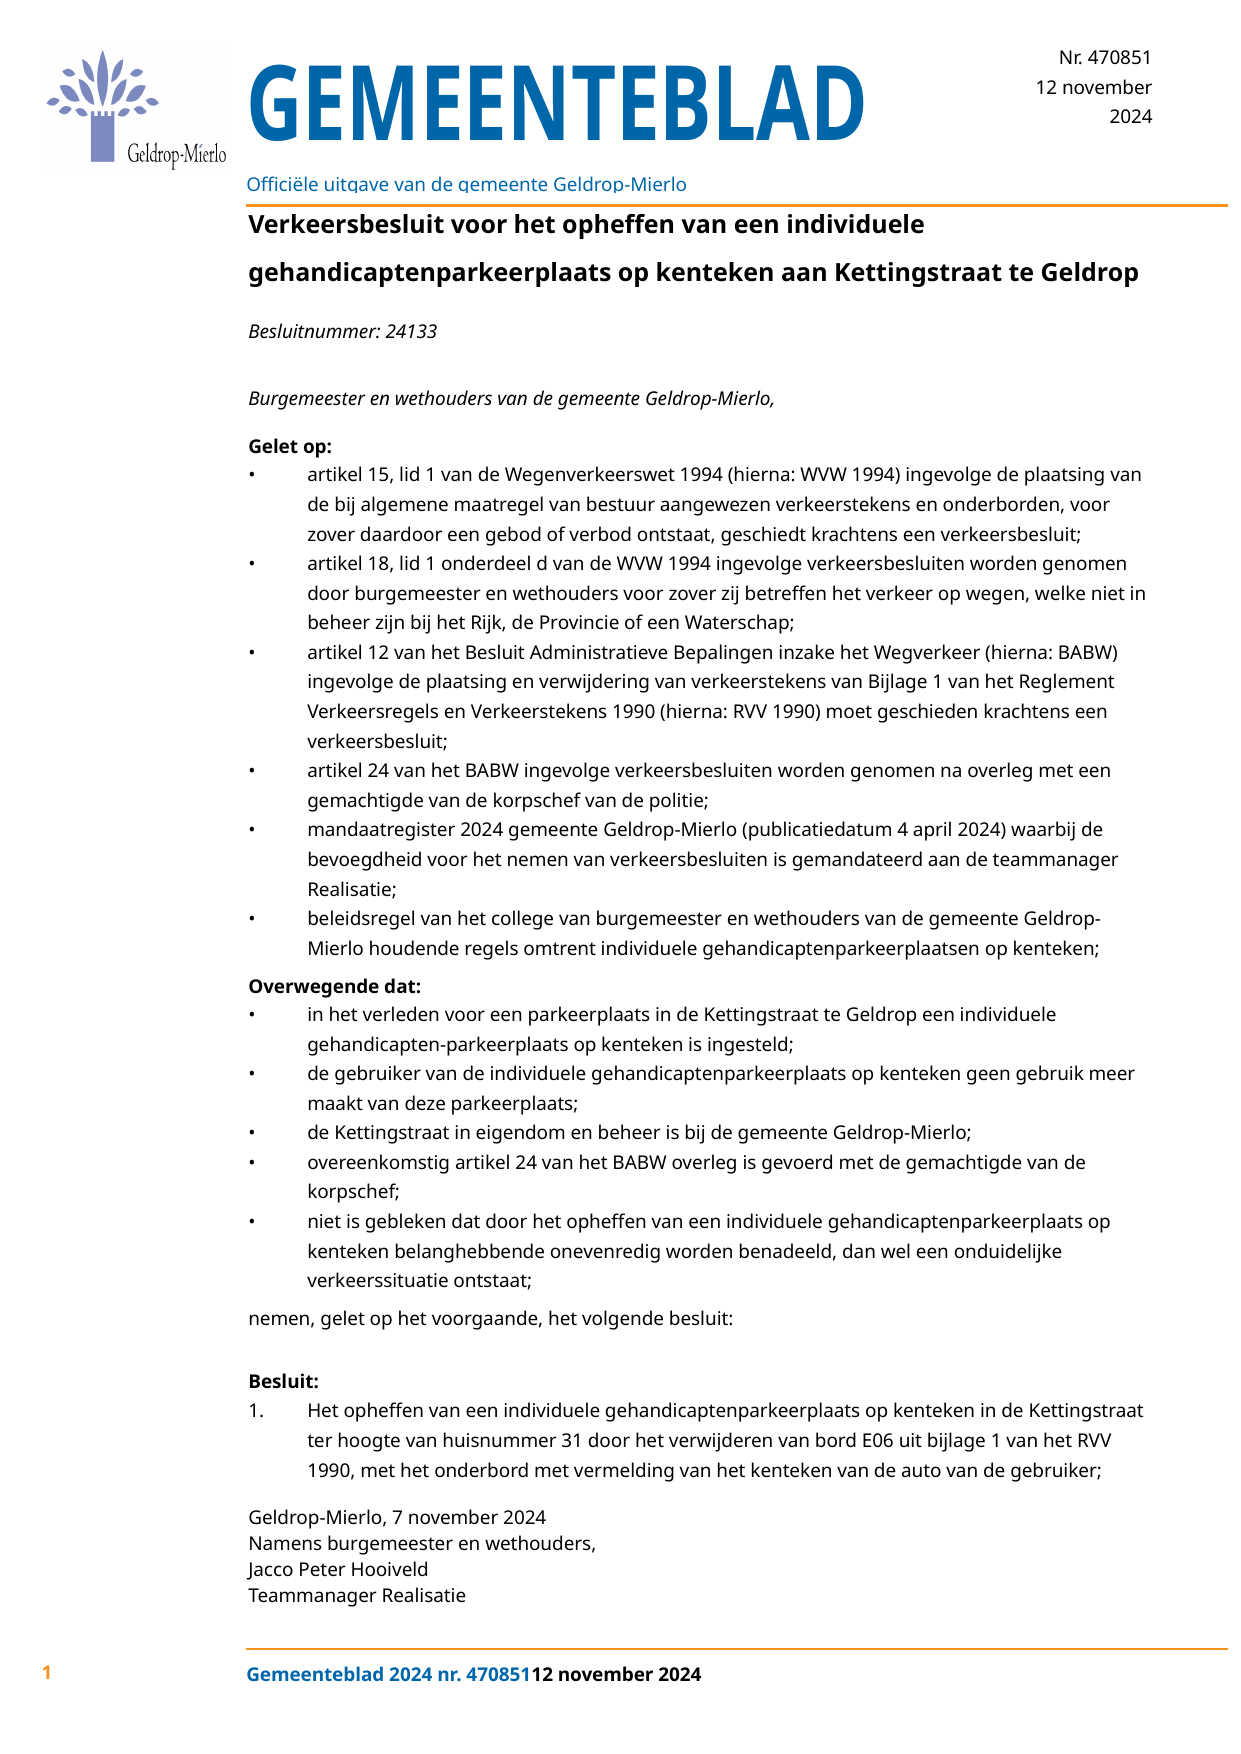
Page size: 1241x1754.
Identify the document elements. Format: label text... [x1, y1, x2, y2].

text Namens burgemeester en wethouders, [248, 1530, 1152, 1556]
picture [41, 47, 231, 172]
list artikel 15, lid 1 van de Wegenverkeerswet 1994 (hierna: WVW 1994) ingevolge de plaatsing van de bij algemene maatregel van bestuur aangewezen verkeerstekens en onderborden, voor zover daardoor een gebod of verbod ontstaat, geschiedt krachtens een verkeersbesluit; [248, 462, 1152, 546]
list Het opheffen van een individuele gehandicaptenparkeerplaats op kenteken in de Kettingstraat ter hoogte van huisnummer 31 door het verwijderen van bord E06 uit bijlage 1 van het RVV 1990, met het onderbord met vermelding van het kenteken van de auto van de gebruiker; [248, 1398, 1152, 1482]
list in het verleden voor een parkeerplaats in de Kettingstraat te Geldrop een individuele gehandicapten-parkeerplaats op kenteken is ingesteld; [248, 1001, 1152, 1056]
text Jacco Peter Hooiveld [248, 1556, 1152, 1582]
list niet is gebleken dat door het opheffen van een individuele gehandicaptenparkeerplaats op kenteken belanghebbende onevenredig worden benadeeld, dan wel een onduidelijke verkeerssituatie ontstaat; [248, 1208, 1152, 1293]
text nemen, gelet op het voorgaande, het volgende besluit: [248, 1305, 1152, 1331]
text Burgemeester en wethouders van de gemeente Geldrop-Mierlo, [248, 386, 1152, 411]
text Besluitnummer: 24133 [248, 318, 1152, 344]
list artikel 18, lid 1 onderdeel d van de WVW 1994 ingevolge verkeersbesluiten worden genomen door burgemeester en wethouders voor zover zij betreffen het verkeer op wegen, welke niet in beheer zijn bij het Rijk, de Provincie of een Waterschap; [248, 550, 1152, 635]
text Verkeersbesluit voor het opheffen van een individuele gehandicaptenparkeerplaats op kenteken aan Kettingstraat te Geldrop [248, 207, 1152, 288]
text Overwegende dat: [248, 973, 1152, 998]
text Teammanager Realisatie [248, 1582, 1152, 1607]
list artikel 24 van het BABW ingevolge verkeersbesluiten worden genomen na overleg met een gemachtigde van de korpschef van de politie; [248, 757, 1152, 813]
list de gebruiker van de individuele gehandicaptenparkeerplaats op kenteken geen gebruik meer maakt van deze parkeerplaats; [248, 1060, 1152, 1116]
text Geldrop-Mierlo, 7 november 2024 [248, 1504, 1152, 1530]
text Gelet op: [248, 433, 1152, 459]
text Besluit: [248, 1368, 1152, 1394]
list beleidsregel van het college van burgemeester en wethouders van de gemeente Geldrop-Mierlo houdende regels omtrent individuele gehandicaptenparkeerplaatsen op kenteken; [248, 905, 1152, 961]
list mandaatregister 2024 gemeente Geldrop-Mierlo (publicatiedatum 4 april 2024) waarbij de bevoegdheid voor het nemen van verkeersbesluiten is gemandateerd aan de teammanager Realisatie; [248, 817, 1152, 901]
list artikel 12 van het Besluit Administratieve Bepalingen inzake het Wegverkeer (hierna: BABW) ingevolge de plaatsing en verwijdering van verkeerstekens van Bijlage 1 van het Reglement Verkeersregels en Verkeerstekens 1990 (hierna: RVV 1990) moet geschieden krachtens een verkeersbesluit; [248, 639, 1152, 753]
list de Kettingstraat in eigendom en beheer is bij de gemeente Geldrop-Mierlo; [248, 1119, 1152, 1145]
list overeenkomstig artikel 24 van het BABW overleg is gevoerd met de gemachtigde van de korpschef; [248, 1149, 1152, 1204]
